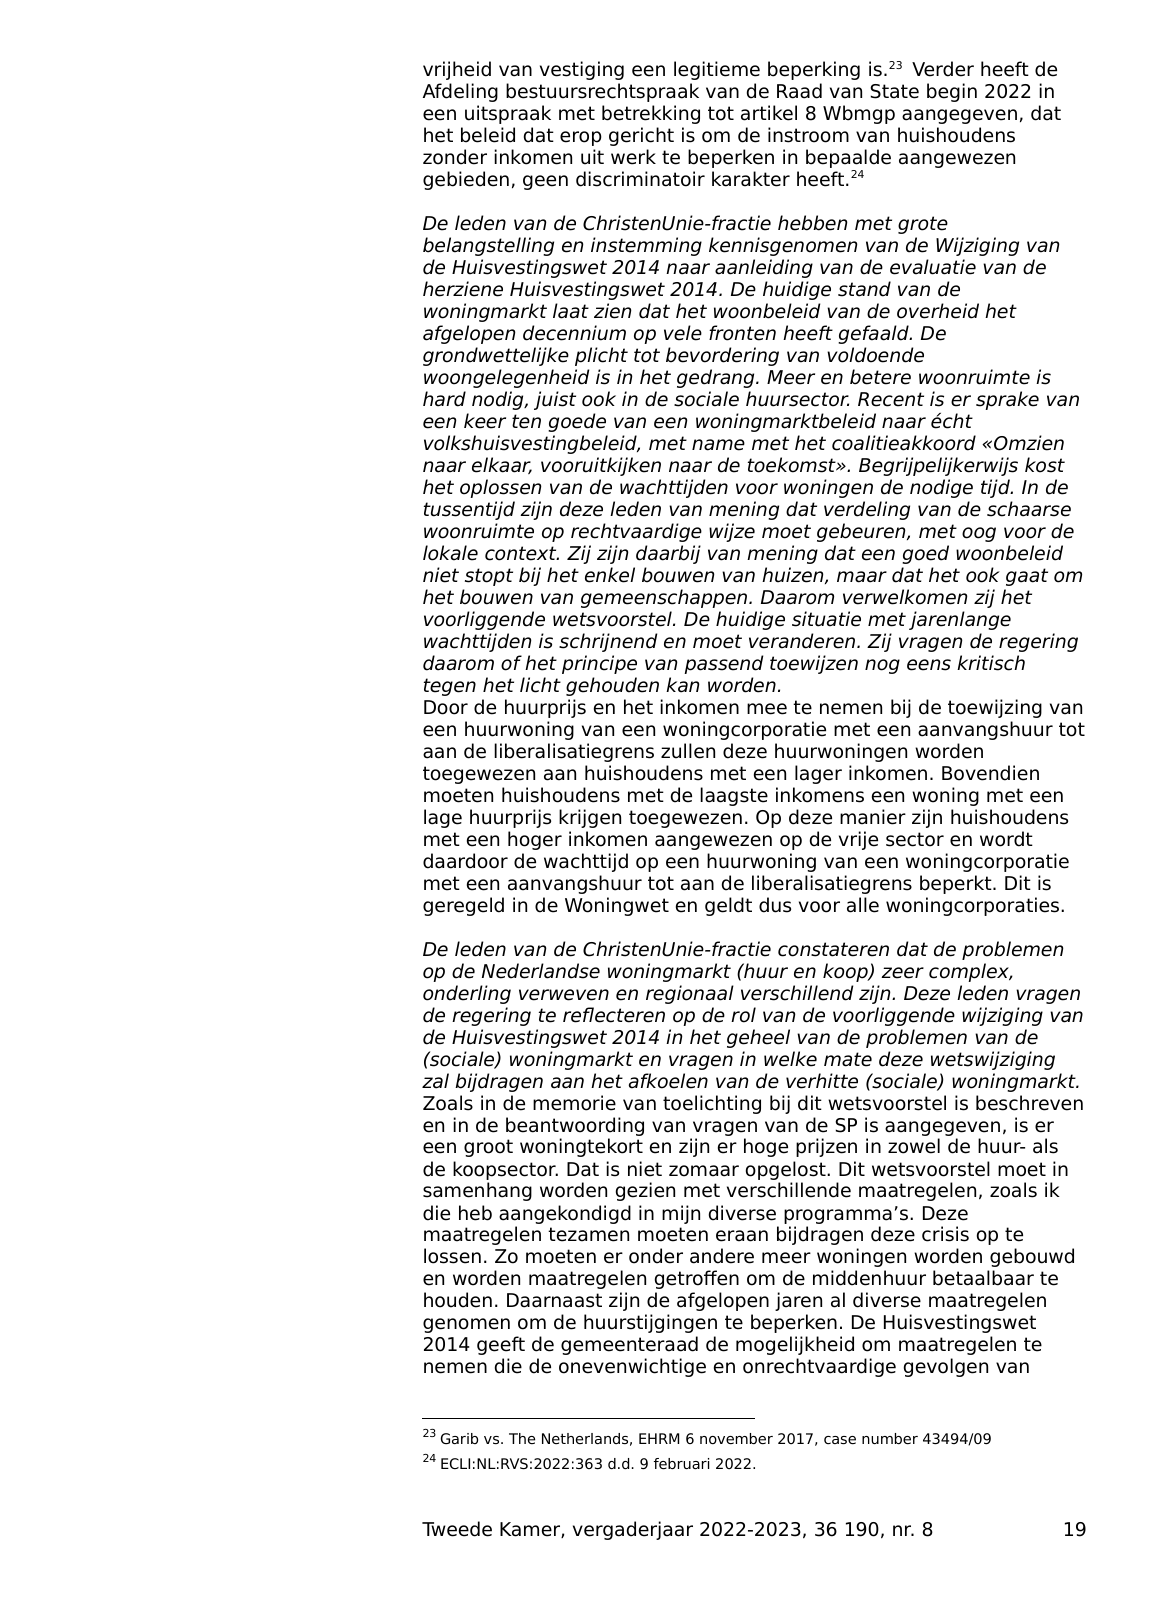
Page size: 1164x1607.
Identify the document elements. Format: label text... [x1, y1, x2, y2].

text De leden van de ChristenUnie-fractie hebben met grote belangstelling en instemming kennisgenomen van de Wijziging van de Huisvestingswet 2014 naar aanleiding van de evaluatie van de herziene Huisvestingswet 2014. De huidige stand van de woningmarkt laat zien dat het woonbeleid van de overheid het afgelopen decennium op vele fronten heeft gefaald. De grondwettelijke plicht tot bevordering van voldoende woongelegenheid is in het gedrang. Meer en betere woonruimte is hard nodig, juist ook in de sociale huursector. Recent is er sprake van een keer ten goede van een woningmarktbeleid naar écht volkshuisvestingbeleid, met name met het coalitieakkoord «Omzien naar elkaar, vooruitkijken naar de toekomst». Begrijpelijkerwijs kost het oplossen van de wachttijden voor woningen de nodige tijd. In de tussentijd zijn deze leden van mening dat verdeling van de schaarse woonruimte op rechtvaardige wijze moet gebeuren, met oog voor de lokale context. Zij zijn daarbij van mening dat een goed woonbeleid niet stopt bij het enkel bouwen van huizen, maar dat het ook gaat om het bouwen van gemeenschappen. Daarom verwelkomen zij het voorliggende wetsvoorstel. De huidige situatie met jarenlange wachttijden is schrijnend en moet veranderen. Zij vragen de regering daarom of het principe van passend toewijzen nog eens kritisch tegen het licht gehouden kan worden. [422, 213, 1087, 697]
text Zoals in de memorie van toelichting bij dit wetsvoorstel is beschreven en in de beantwoording van vragen van de SP is aangegeven, is er een groot woningtekort en zijn er hoge prijzen in zowel de huur- als de koopsector. Dat is niet zomaar opgelost. Dit wetsvoorstel moet in samenhang worden gezien met verschillende maatregelen, zoals ik die heb aangekondigd in mijn diverse programma’s. Deze maatregelen tezamen moeten eraan bijdragen deze crisis op te lossen. Zo moeten er onder andere meer woningen worden gebouwd en worden maatregelen getroffen om de middenhuur betaalbaar te houden. Daarnaast zijn de afgelopen jaren al diverse maatregelen genomen om de huurstijgingen te beperken. De Huisvestingswet 2014 geeft de gemeenteraad de mogelijkheid om maatregelen te nemen die de onevenwichtige en onrechtvaardige gevolgen van [422, 1092, 1087, 1378]
text De leden van de ChristenUnie-fractie constateren dat de problemen op de Nederlandse woningmarkt (huur en koop) zeer complex, onderling verweven en regionaal verschillend zijn. Deze leden vragen de regering te reflecteren op de rol van de voorliggende wijziging van de Huisvestingswet 2014 in het geheel van de problemen van de (sociale) woningmarkt en vragen in welke mate deze wetswijziging zal bijdragen aan het afkoelen van de verhitte (sociale) woningmarkt. [422, 939, 1087, 1092]
text ECLI:NL:RVS:2022:363 d.d. 9 februari 2022. [422, 1452, 1087, 1474]
text Door de huurprijs en het inkomen mee te nemen bij de toewijzing van een huurwoning van een woningcorporatie met een aanvangshuur tot aan de liberalisatiegrens zullen deze huurwoningen worden toegewezen aan huishoudens met een lager inkomen. Bovendien moeten huishoudens met de laagste inkomens een woning met een lage huurprijs krijgen toegewezen. Op deze manier zijn huishoudens met een hoger inkomen aangewezen op de vrije sector en wordt daardoor de wachttijd op een huurwoning van een woningcorporatie met een aanvangshuur tot aan de liberalisatiegrens beperkt. Dit is geregeld in de Woningwet en geldt dus voor alle woningcorporaties. [422, 697, 1087, 916]
text Garib vs. The Netherlands, EHRM 6 november 2017, case number 43494/09 [422, 1427, 1087, 1449]
text vrijheid van vestiging een legitieme beperking is. Verder heeft de Afdeling bestuursrechtspraak van de Raad van State begin 2022 in een uitspraak met betrekking tot artikel 8 Wbmgp aangegeven, dat het beleid dat erop gericht is om de instroom van huishoudens zonder inkomen uit werk te beperken in bepaalde aangewezen gebieden, geen discriminatoir karakter heeft. [422, 59, 1087, 191]
